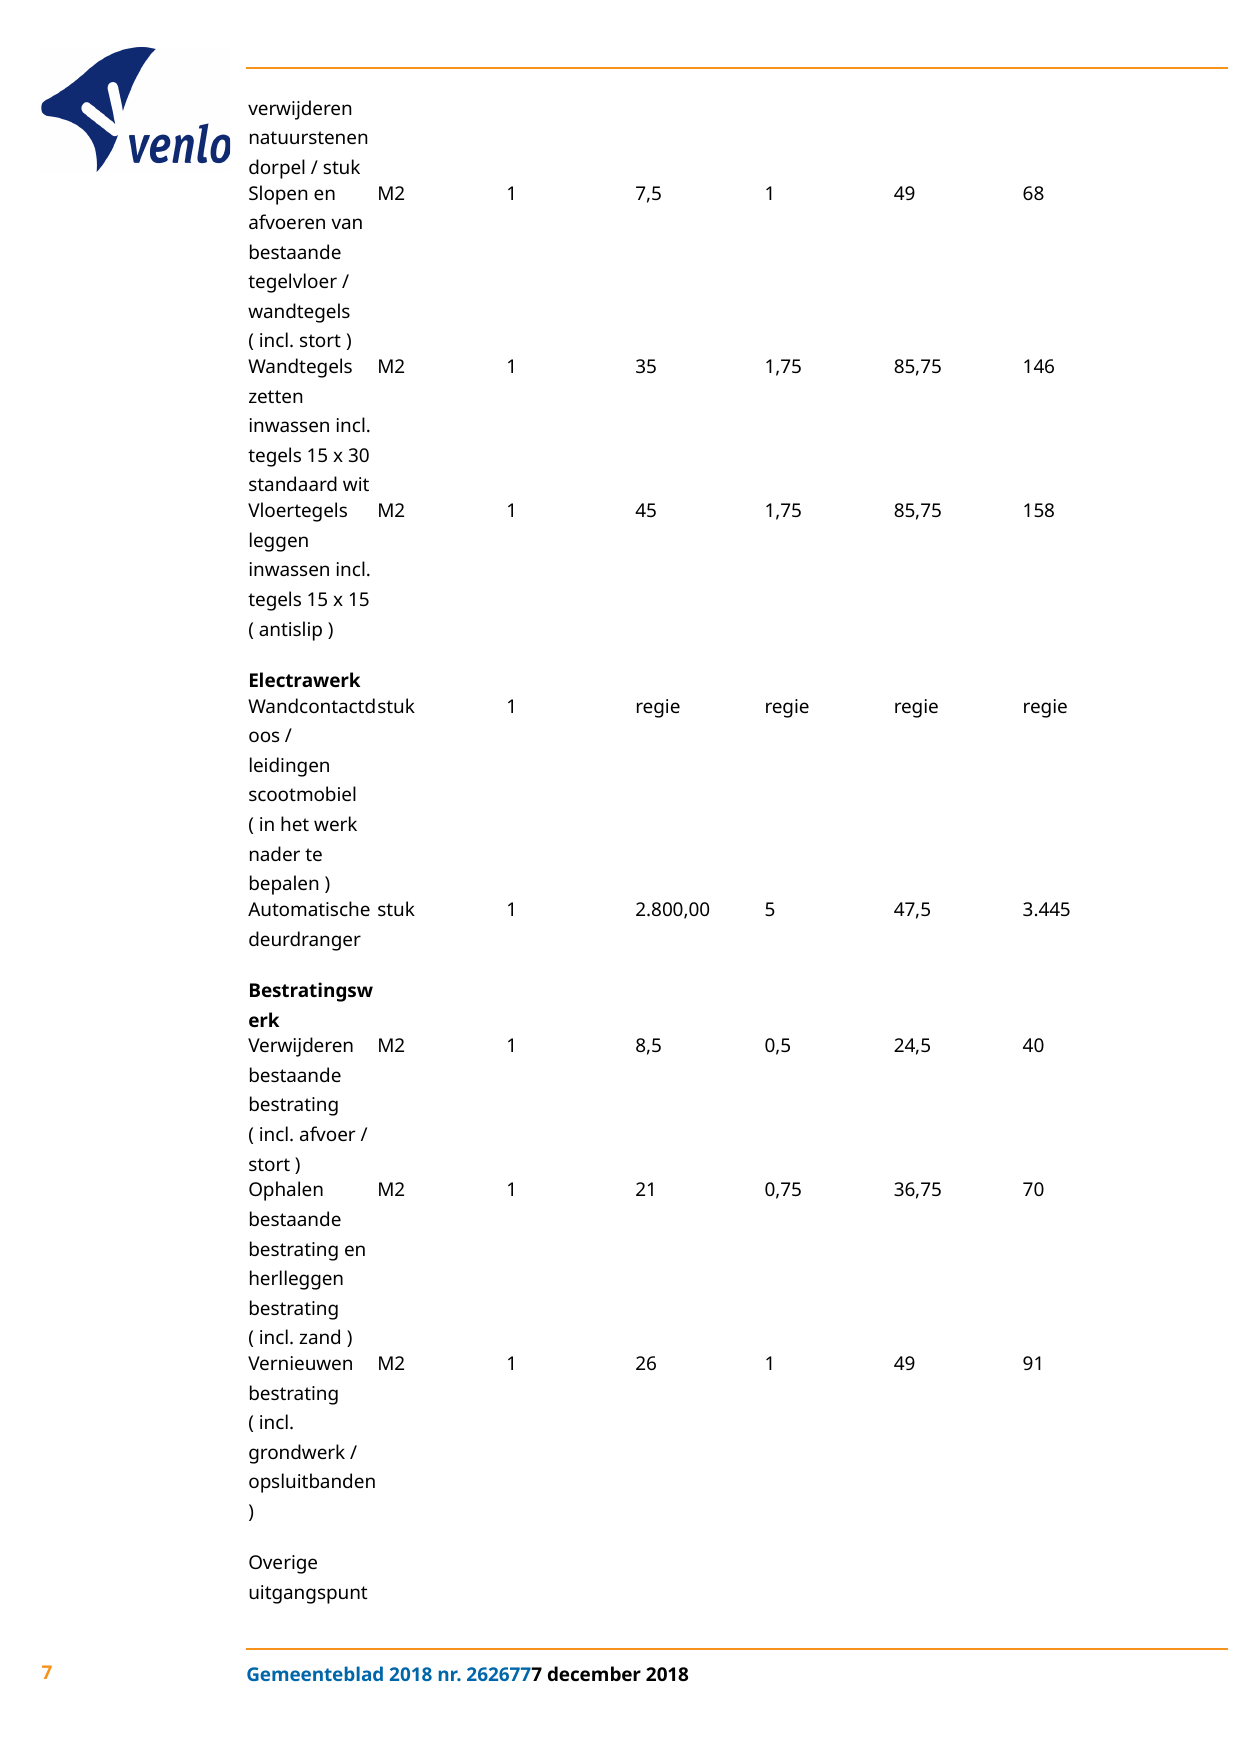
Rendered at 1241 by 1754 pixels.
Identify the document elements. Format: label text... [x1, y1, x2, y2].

table_cell 1 [506, 353, 635, 497]
table_cell [377, 95, 506, 180]
table_cell 1 [506, 1033, 635, 1177]
table_cell 49 [894, 180, 1022, 353]
table_cell M2 [377, 180, 506, 353]
table_cell [506, 95, 635, 180]
table_cell 45 [635, 498, 764, 641]
table_cell [635, 641, 764, 667]
table_cell [764, 1524, 893, 1549]
table_cell [635, 977, 764, 1032]
table_cell 1 [506, 498, 635, 641]
table_cell regie [764, 693, 893, 896]
table_cell 85,75 [894, 353, 1022, 497]
table_cell [506, 951, 635, 977]
table_cell [248, 951, 377, 977]
table_cell Automatische deurdranger [248, 896, 377, 951]
table_cell 3.445 [1023, 896, 1152, 951]
table_cell [506, 641, 635, 667]
table_cell stuk [377, 896, 506, 951]
table_cell Wandcontactdoos / leidingen scootmobiel ( in het werk nader te bepalen ) [248, 693, 377, 896]
table_cell [635, 95, 764, 180]
table_cell 1 [764, 180, 893, 353]
table_cell regie [894, 693, 1022, 896]
table_cell 70 [1023, 1177, 1152, 1350]
table_cell 158 [1023, 498, 1152, 641]
table_cell [635, 1550, 764, 1605]
table_cell 8,5 [635, 1033, 764, 1177]
table_cell [248, 641, 377, 667]
table_cell 68 [1023, 180, 1152, 353]
table_cell Ophalen bestaande bestrating en herlleggen bestrating ( incl. zand ) [248, 1177, 377, 1350]
table_cell Vernieuwen bestrating ( incl. grondwerk / opsluitbanden ) [248, 1350, 377, 1524]
table_cell [894, 641, 1022, 667]
table_cell Wandtegels zetten inwassen incl. tegels 15 x 30 standaard wit [248, 353, 377, 497]
table_cell [506, 977, 635, 1032]
table_cell [894, 977, 1022, 1032]
table_cell [635, 951, 764, 977]
table_cell [1023, 1524, 1152, 1549]
table_cell Verwijderen bestaande bestrating ( incl. afvoer / stort ) [248, 1033, 377, 1177]
table_cell 1 [506, 896, 635, 951]
table_cell Bestratingswerk [248, 977, 377, 1032]
table_cell [764, 667, 893, 693]
table_cell 1 [764, 1350, 893, 1524]
table_cell [1023, 951, 1152, 977]
table_cell [377, 1524, 506, 1549]
table_cell 49 [894, 1350, 1022, 1524]
table_cell [764, 1550, 893, 1605]
table_cell 1 [506, 180, 635, 353]
table_cell [377, 951, 506, 977]
table_cell 1 [506, 693, 635, 896]
table_cell [248, 1524, 377, 1549]
table_cell [764, 641, 893, 667]
picture [41, 47, 231, 172]
table_cell 1,75 [764, 353, 893, 497]
table_cell 0,5 [764, 1033, 893, 1177]
table_cell 35 [635, 353, 764, 497]
table_cell regie [635, 693, 764, 896]
table_cell 40 [1023, 1033, 1152, 1177]
table_cell 0,75 [764, 1177, 893, 1350]
table_cell M2 [377, 353, 506, 497]
table_cell [764, 951, 893, 977]
table_cell 7,5 [635, 180, 764, 353]
table_cell [635, 1524, 764, 1549]
table_cell 1 [506, 1177, 635, 1350]
table_cell [764, 95, 893, 180]
table_cell M2 [377, 1033, 506, 1177]
table_cell verwijderen natuurstenen dorpel / stuk [248, 95, 377, 180]
table_cell 1 [506, 1350, 635, 1524]
table_cell [894, 1524, 1022, 1549]
table_cell [506, 667, 635, 693]
table_cell [894, 95, 1022, 180]
table_cell Slopen en afvoeren van bestaande tegelvloer / wandtegels ( incl. stort ) [248, 180, 377, 353]
table_cell 47,5 [894, 896, 1022, 951]
table_cell M2 [377, 498, 506, 641]
table_cell 91 [1023, 1350, 1152, 1524]
table_cell [1023, 95, 1152, 180]
table_cell Vloertegels leggen inwassen incl. tegels 15 x 15 ( antislip ) [248, 498, 377, 641]
table_cell Overige uitgangspunt [248, 1550, 377, 1605]
table_cell Electrawerk [248, 667, 377, 693]
table_cell M2 [377, 1350, 506, 1524]
table_cell [894, 667, 1022, 693]
table_cell M2 [377, 1177, 506, 1350]
table_cell 36,75 [894, 1177, 1022, 1350]
table_cell [764, 977, 893, 1032]
table_cell 21 [635, 1177, 764, 1350]
table_cell [377, 641, 506, 667]
table_cell [635, 667, 764, 693]
table_cell 26 [635, 1350, 764, 1524]
table_cell [506, 1550, 635, 1605]
table_cell 2.800,00 [635, 896, 764, 951]
table_cell [506, 1524, 635, 1549]
table_cell 85,75 [894, 498, 1022, 641]
table_cell [377, 977, 506, 1032]
table_cell 146 [1023, 353, 1152, 497]
table_cell regie [1023, 693, 1152, 896]
table_cell 5 [764, 896, 893, 951]
table_cell 24,5 [894, 1033, 1022, 1177]
table_cell [1023, 641, 1152, 667]
table_cell stuk [377, 693, 506, 896]
table_cell [377, 667, 506, 693]
table_cell [894, 951, 1022, 977]
table_cell 1,75 [764, 498, 893, 641]
table_cell [377, 1550, 506, 1605]
